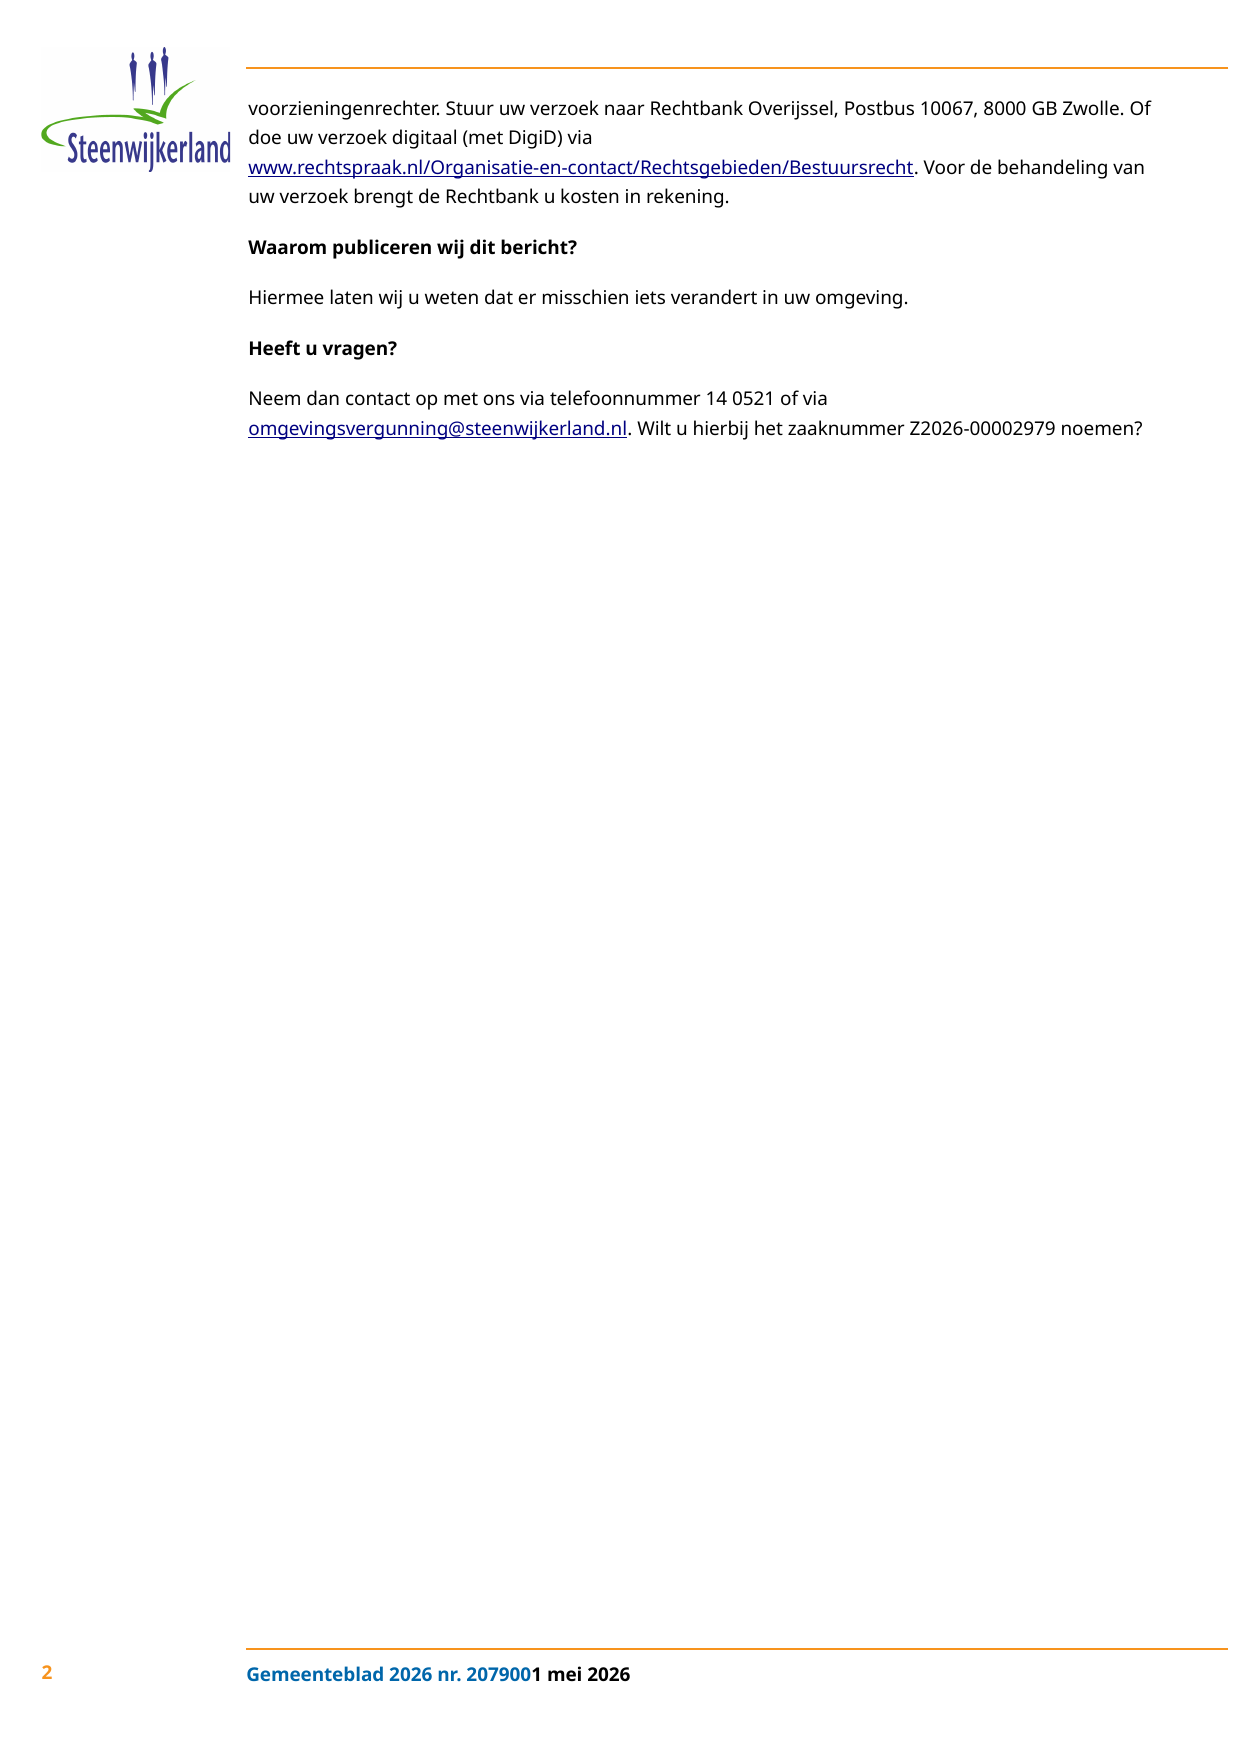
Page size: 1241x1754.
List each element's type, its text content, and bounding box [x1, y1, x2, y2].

text Hiermee laten wij u weten dat er misschien iets verandert in uw omgeving. [248, 284, 1152, 310]
picture [41, 47, 231, 172]
text Neem dan contact op met ons via telefoonnummer 14 0521 of via omgevingsvergunning@steenwijkerland.nl. Wilt u hierbij het zaaknummer Z2026-00002979 noemen? [248, 385, 1152, 441]
text Waarom publiceren wij dit bericht? [248, 234, 1152, 260]
text voorzieningenrechter. Stuur uw verzoek naar Rechtbank Overijssel, Postbus 10067, 8000 GB Zwolle. Of doe uw verzoek digitaal (met DigiD) via www.rechtspraak.nl/Organisatie-en-contact/Rechtsgebieden/Bestuursrecht. Voor de behandeling van uw verzoek brengt de Rechtbank u kosten in rekening. [248, 95, 1152, 209]
text Heeft u vragen? [248, 335, 1152, 361]
